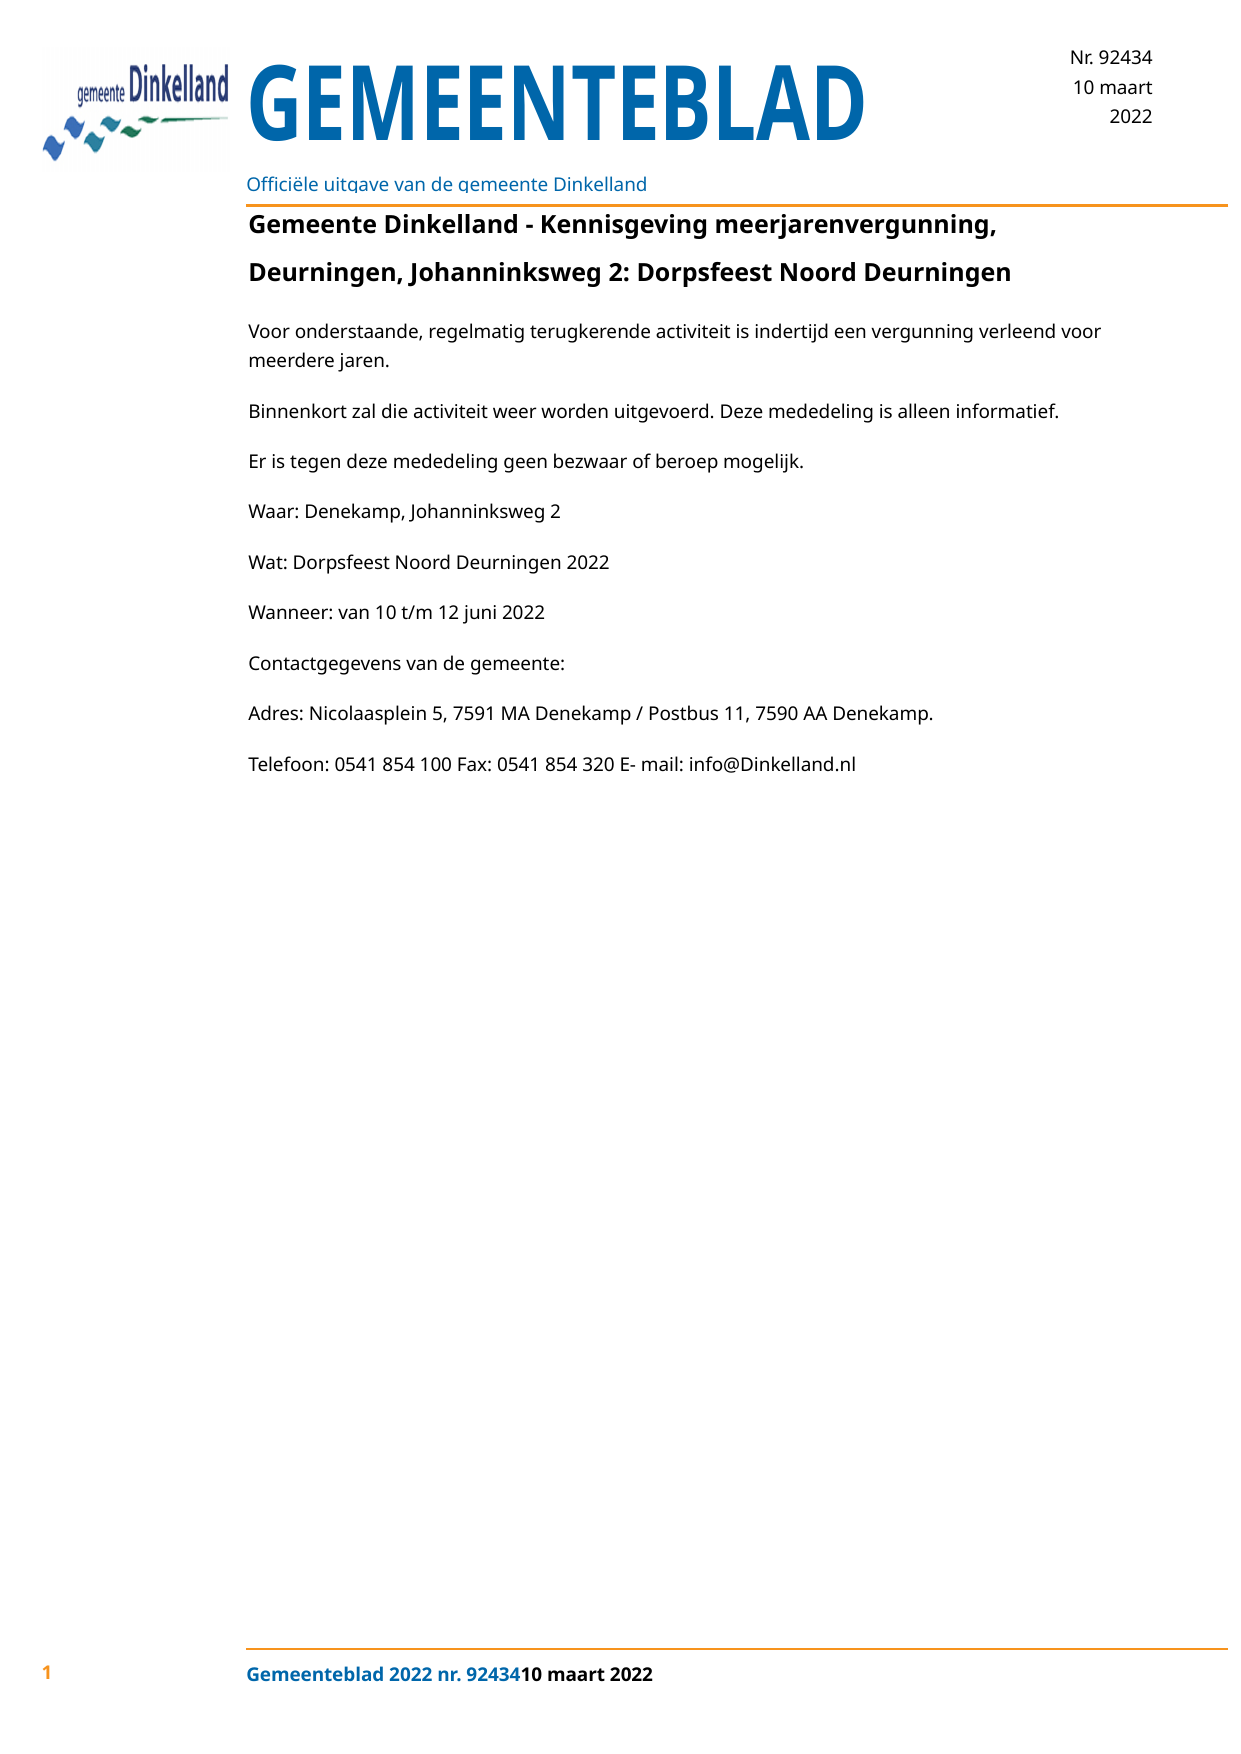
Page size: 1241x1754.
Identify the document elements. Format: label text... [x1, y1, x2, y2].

text Voor onderstaande, regelmatig terugkerende activiteit is indertijd een vergunning verleend voor meerdere jaren. [248, 318, 1152, 373]
text Wanneer: van 10 t/m 12 juni 2022 [248, 599, 1152, 625]
text Gemeente Dinkelland - Kennisgeving meerjarenvergunning, Deurningen, Johanninksweg 2: Dorpsfeest Noord Deurningen [248, 207, 1152, 288]
text Telefoon: 0541 854 100 Fax: 0541 854 320 E- mail: info@Dinkelland.nl [248, 751, 1152, 777]
text Binnenkort zal die activiteit weer worden uitgevoerd. Deze mededeling is alleen informatief. [248, 398, 1152, 424]
text Er is tegen deze mededeling geen bezwaar of beroep mogelijk. [248, 448, 1152, 474]
text Contactgegevens van de gemeente: [248, 650, 1152, 676]
text Waar: Denekamp, Johanninksweg 2 [248, 499, 1152, 524]
text Wat: Dorpsfeest Noord Deurningen 2022 [248, 549, 1152, 575]
text Adres: Nicolaasplein 5, 7591 MA Denekamp / Postbus 11, 7590 AA Denekamp. [248, 700, 1152, 726]
picture [41, 47, 231, 172]
